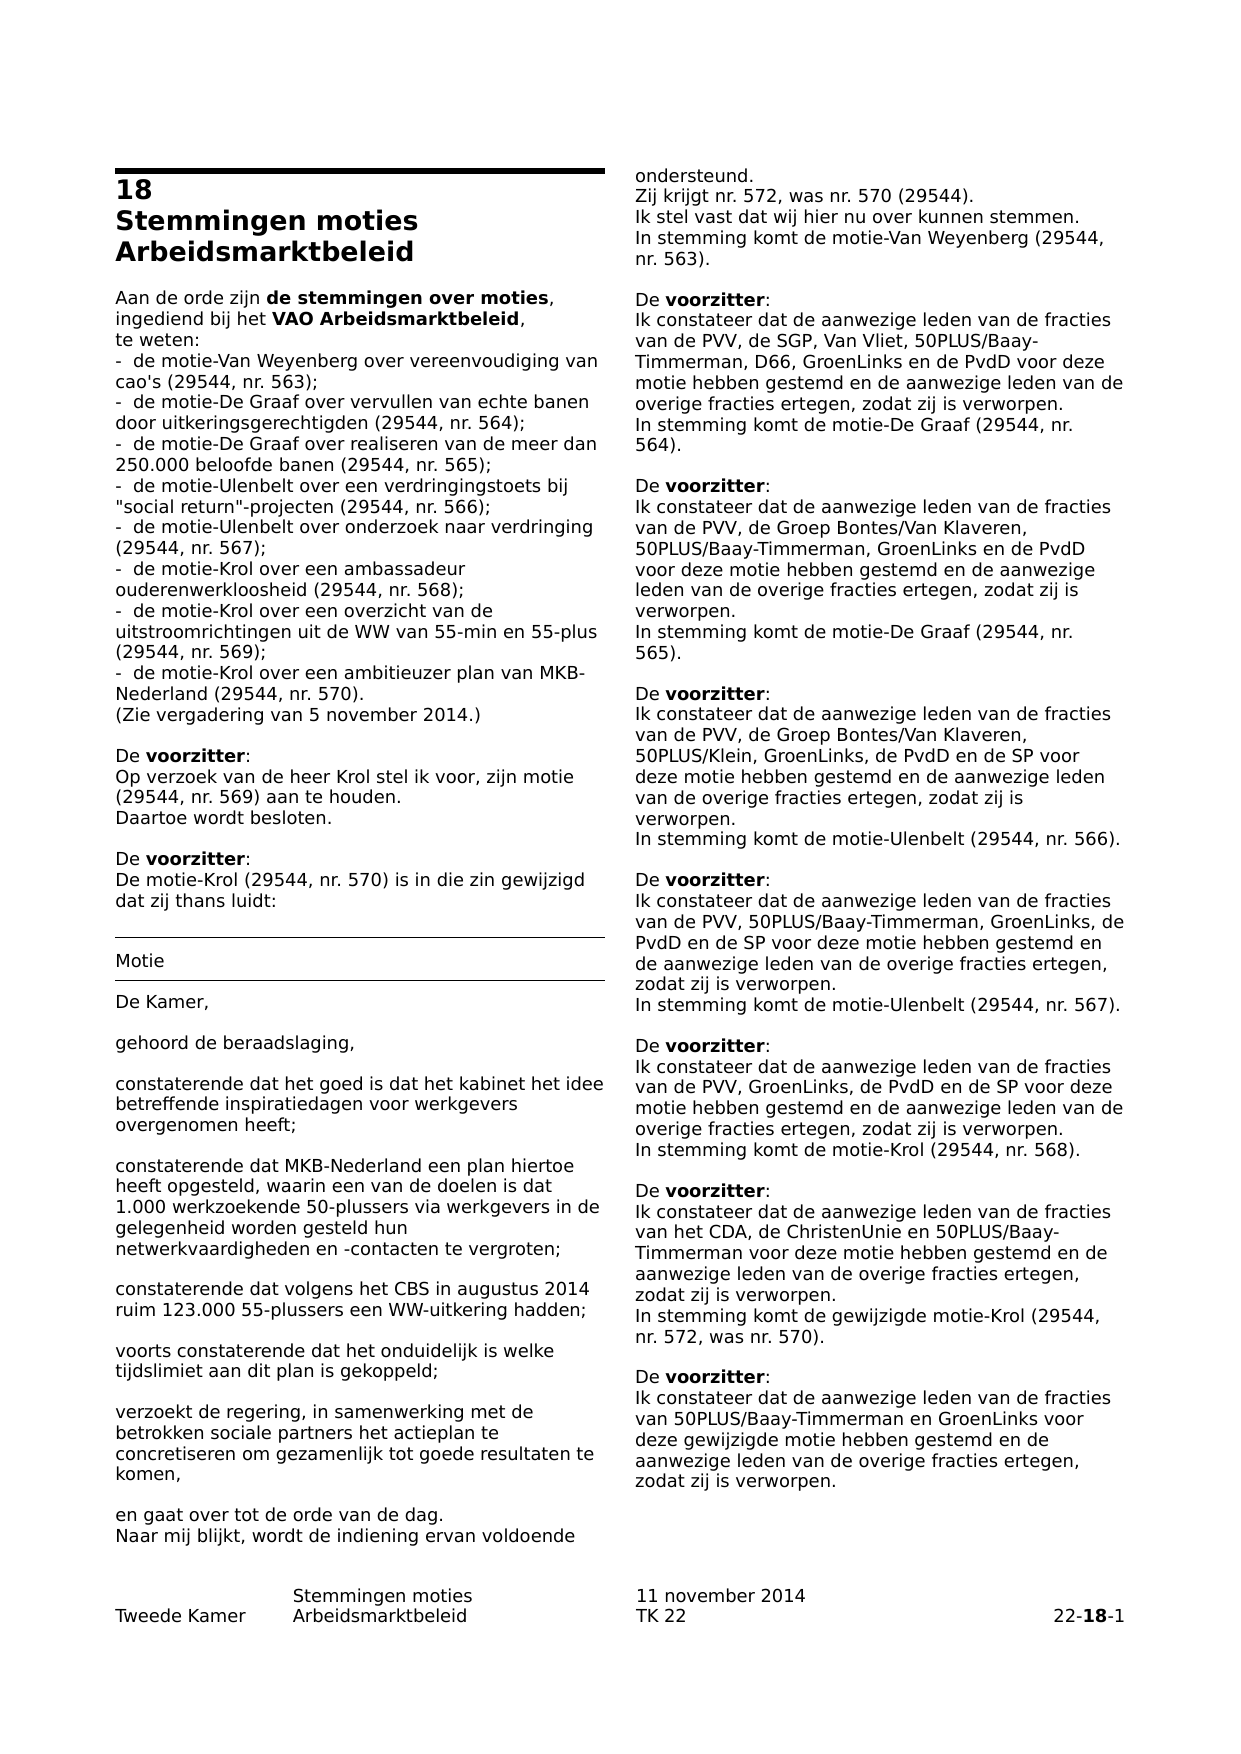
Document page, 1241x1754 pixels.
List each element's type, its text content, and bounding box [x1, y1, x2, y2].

text verzoekt de regering, in samenwerking met de betrokken sociale partners het actieplan te concretiseren om gezamenlijk tot goede resultaten te komen, [115, 1402, 605, 1485]
list de motie-De Graaf over realiseren van de meer dan 250.000 beloofde banen (29544, nr. 565); [115, 434, 605, 476]
text In stemming komt de motie-De Graaf (29544, nr. 564). [635, 414, 1125, 456]
text Ik constateer dat de aanwezige leden van de fracties van de PVV, de SGP, Van Vliet, 50PLUS/Baay-Timmerman, D66, GroenLinks en de PvdD voor deze motie hebben gestemd en de aanwezige leden van de overige fracties ertegen, zodat zij is verworpen. [635, 310, 1125, 414]
text In stemming komt de gewijzigde motie-Krol (29544, nr. 572, was nr. 570). [635, 1306, 1125, 1347]
text De Kamer, [115, 992, 605, 1013]
text In stemming komt de motie-Van Weyenberg (29544, nr. 563). [635, 228, 1125, 269]
text De voorzitter: [635, 476, 1125, 497]
text De voorzitter: [635, 870, 1125, 891]
list de motie-De Graaf over vervullen van echte banen door uitkeringsgerechtigden (29544, nr. 564); [115, 392, 605, 434]
text In stemming komt de motie-Ulenbelt (29544, nr. 566). [635, 829, 1125, 850]
text In stemming komt de motie-De Graaf (29544, nr. 565). [635, 622, 1125, 663]
list de motie-Ulenbelt over onderzoek naar verdringing (29544, nr. 567); [115, 517, 605, 559]
text voorts constaterende dat het onduidelijk is welke tijdslimiet aan dit plan is gekoppeld; [115, 1341, 605, 1382]
text Ik stel vast dat wij hier nu over kunnen stemmen. [635, 207, 1125, 228]
text Op verzoek van de heer Krol stel ik voor, zijn motie (29544, nr. 569) aan te houden. [115, 766, 605, 808]
text In stemming komt de motie-Ulenbelt (29544, nr. 567). [635, 995, 1125, 1016]
text Naar mij blijkt, wordt de indiening ervan voldoende [115, 1526, 605, 1547]
list de motie-Krol over een ambitieuzer plan van MKB-Nederland (29544, nr. 570). [115, 663, 605, 705]
text De voorzitter: [635, 683, 1125, 704]
text Aan de orde zijn de stemmingen over moties, ingediend bij het VAO Arbeidsmarktbeleid, [115, 288, 605, 330]
text Daartoe wordt besloten. [115, 808, 605, 829]
text te weten: [115, 330, 605, 351]
text De voorzitter: [115, 746, 605, 766]
text De voorzitter: [635, 289, 1125, 310]
text Ik constateer dat de aanwezige leden van de fracties van de PVV, de Groep Bontes/Van Klaveren, 50PLUS/Baay-Timmerman, GroenLinks en de PvdD voor deze motie hebben gestemd en de aanwezige leden van de overige fracties ertegen, zodat zij is verworpen. [635, 497, 1125, 622]
text De motie-Krol (29544, nr. 570) is in die zin gewijzigd dat zij thans luidt: [115, 869, 605, 911]
text Motie [115, 951, 605, 972]
text Ik constateer dat de aanwezige leden van de fracties van 50PLUS/Baay-Timmerman en GroenLinks voor deze gewijzigde motie hebben gestemd en de aanwezige leden van de overige fracties ertegen, zodat zij is verworpen. [635, 1388, 1125, 1492]
text constaterende dat het goed is dat het kabinet het idee betreffende inspiratiedagen voor werkgevers overgenomen heeft; [115, 1073, 605, 1136]
text (Zie vergadering van 5 november 2014.) [115, 705, 605, 726]
text Ik constateer dat de aanwezige leden van de fracties van de PVV, 50PLUS/Baay-Timmerman, GroenLinks, de PvdD en de SP voor deze motie hebben gestemd en de aanwezige leden van de overige fracties ertegen, zodat zij is verworpen. [635, 891, 1125, 995]
text De voorzitter: [635, 1036, 1125, 1056]
list de motie-Ulenbelt over een verdringingstoets bij "social return"-projecten (29544, nr. 566); [115, 476, 605, 517]
text De voorzitter: [115, 849, 605, 869]
text De voorzitter: [635, 1367, 1125, 1388]
list de motie-Van Weyenberg over vereenvoudiging van cao's (29544, nr. 563); [115, 351, 605, 392]
text en gaat over tot de orde van de dag. [115, 1505, 605, 1526]
text constaterende dat volgens het CBS in augustus 2014 ruim 123.000 55-plussers een WW-uitkering hadden; [115, 1279, 605, 1321]
title 18 Stemmingen moties Arbeidsmarktbeleid [115, 174, 605, 268]
text gehoord de beraadslaging, [115, 1033, 605, 1053]
text In stemming komt de motie-Krol (29544, nr. 568). [635, 1140, 1125, 1161]
text constaterende dat MKB-Nederland een plan hiertoe heeft opgesteld, waarin een van de doelen is dat 1.000 werkzoekende 50-plussers via werkgevers in de gelegenheid worden gesteld hun netwerkvaardigheden en -contacten te vergroten; [115, 1156, 605, 1259]
text Ik constateer dat de aanwezige leden van de fracties van de PVV, de Groep Bontes/Van Klaveren, 50PLUS/Klein, GroenLinks, de PvdD en de SP voor deze motie hebben gestemd en de aanwezige leden van de overige fracties ertegen, zodat zij is verworpen. [635, 704, 1125, 829]
list de motie-Krol over een overzicht van de uitstroomrichtingen uit de WW van 55-min en 55-plus (29544, nr. 569); [115, 601, 605, 663]
text De voorzitter: [635, 1181, 1125, 1201]
text Zij krijgt nr. 572, was nr. 570 (29544). [635, 186, 1125, 207]
text Ik constateer dat de aanwezige leden van de fracties van de PVV, GroenLinks, de PvdD en de SP voor deze motie hebben gestemd en de aanwezige leden van de overige fracties ertegen, zodat zij is verworpen. [635, 1056, 1125, 1140]
text Ik constateer dat de aanwezige leden van de fracties van het CDA, de ChristenUnie en 50PLUS/Baay-Timmerman voor deze motie hebben gestemd en de aanwezige leden van de overige fracties ertegen, zodat zij is verworpen. [635, 1201, 1125, 1306]
list de motie-Krol over een ambassadeur ouderenwerkloosheid (29544, nr. 568); [115, 559, 605, 601]
text ondersteund. [635, 165, 1125, 186]
